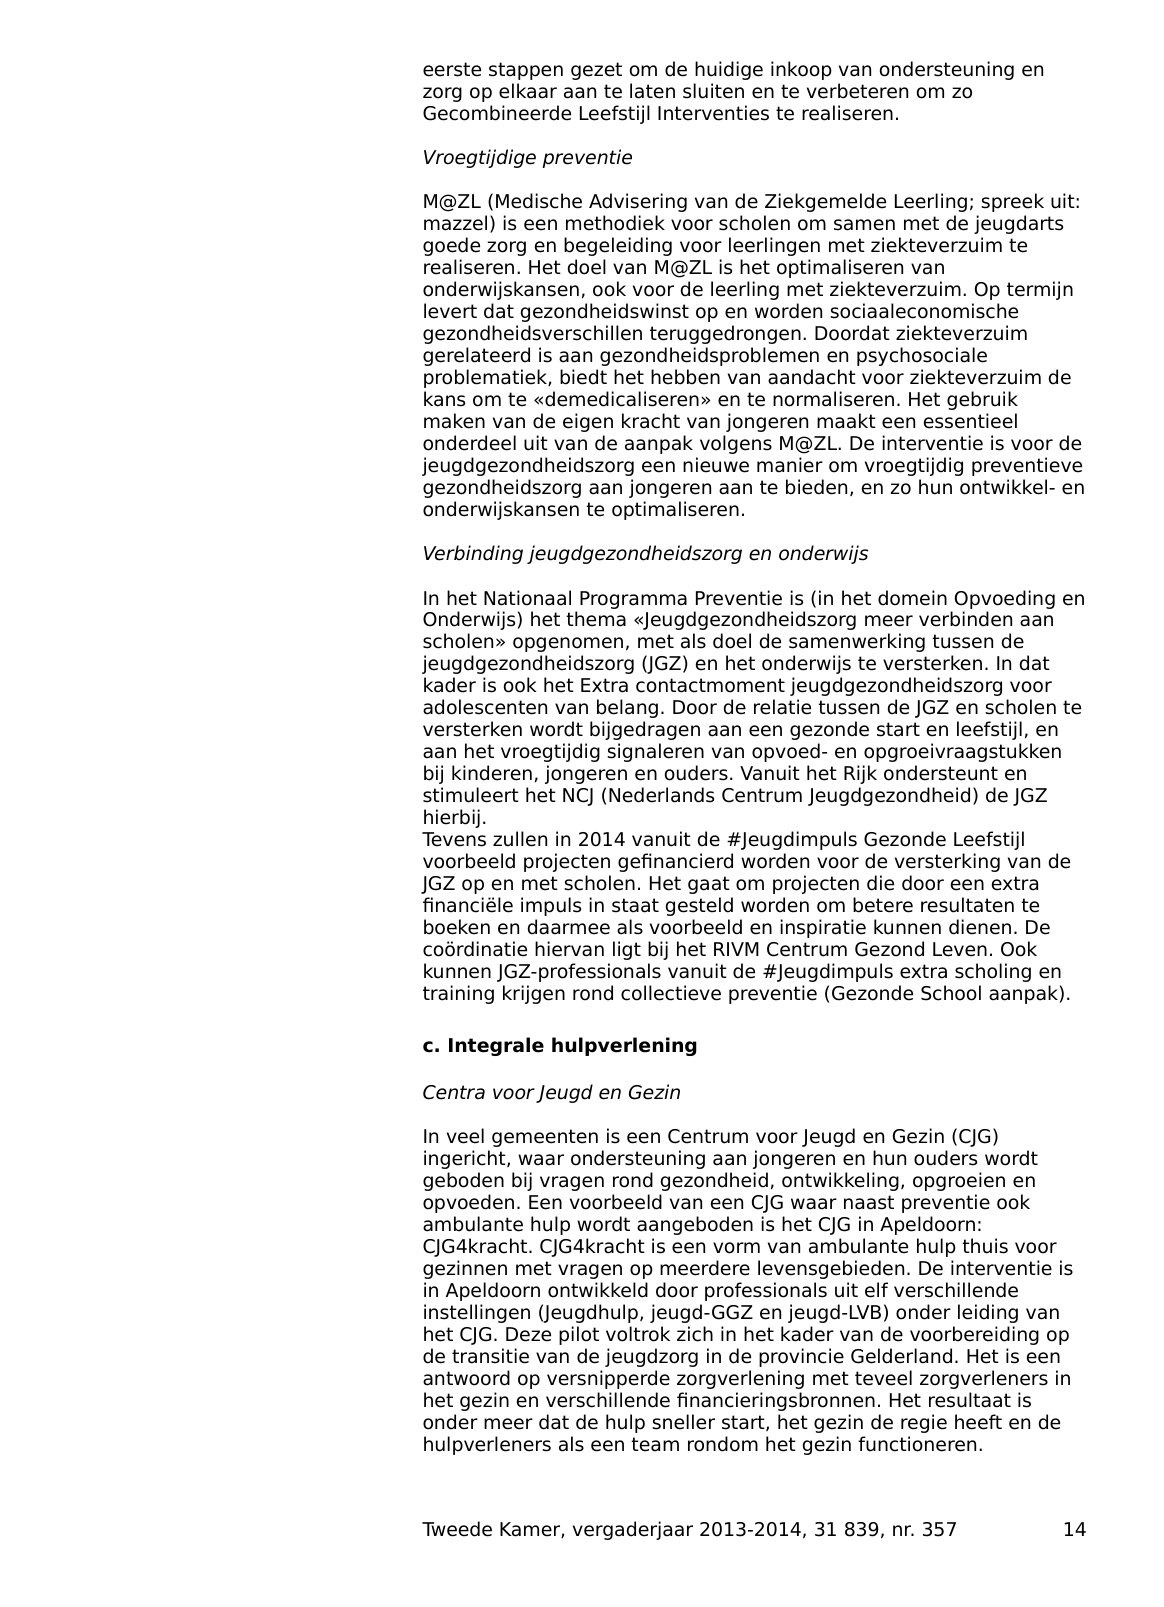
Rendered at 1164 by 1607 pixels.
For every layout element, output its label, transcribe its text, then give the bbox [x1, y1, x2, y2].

text M@ZL (Medische Advisering van de Ziekgemelde Leerling; spreek uit: mazzel) is een methodiek voor scholen om samen met de jeugdarts goede zorg en begeleiding voor leerlingen met ziekteverzuim te realiseren. Het doel van M@ZL is het optimaliseren van onderwijskansen, ook voor de leerling met ziekteverzuim. Op termijn levert dat gezondheidswinst op en worden sociaaleconomische gezondheidsverschillen teruggedrongen. Doordat ziekteverzuim gerelateerd is aan gezondheidsproblemen en psychosociale problematiek, biedt het hebben van aandacht voor ziekteverzuim de kans om te «demedicaliseren» en te normaliseren. Het gebruik maken van de eigen kracht van jongeren maakt een essentieel onderdeel uit van de aanpak volgens M@ZL. De interventie is voor de jeugdgezondheidszorg een nieuwe manier om vroegtijdig preventieve gezondheidszorg aan jongeren aan te bieden, en zo hun ontwikkel- en onderwijskansen te optimaliseren. [422, 191, 1087, 521]
subtitle Vroegtijdige preventie [422, 147, 1087, 169]
text eerste stappen gezet om de huidige inkoop van ondersteuning en zorg op elkaar aan te laten sluiten en te verbeteren om zo Gecombineerde Leefstijl Interventies te realiseren. [422, 59, 1087, 125]
subtitle Verbinding jeugdgezondheidszorg en onderwijs [422, 543, 1087, 565]
text In veel gemeenten is een Centrum voor Jeugd en Gezin (CJG) ingericht, waar ondersteuning aan jongeren en hun ouders wordt geboden bij vragen rond gezondheid, ontwikkeling, opgroeien en opvoeden. Een voorbeeld van een CJG waar naast preventie ook ambulante hulp wordt aangeboden is het CJG in Apeldoorn: CJG4kracht. CJG4kracht is een vorm van ambulante hulp thuis voor gezinnen met vragen op meerdere levensgebieden. De interventie is in Apeldoorn ontwikkeld door professionals uit elf verschillende instellingen (Jeugdhulp, jeugd-GGZ en jeugd-LVB) onder leiding van het CJG. Deze pilot voltrok zich in het kader van de voorbereiding op de transitie van de jeugdzorg in de provincie Gelderland. Het is een antwoord op versnipperde zorgverlening met teveel zorgverleners in het gezin en verschillende financieringsbronnen. Het resultaat is onder meer dat de hulp sneller start, het gezin de regie heeft en de hulpverleners als een team rondom het gezin functioneren. [422, 1126, 1087, 1456]
text In het Nationaal Programma Preventie is (in het domein Opvoeding en Onderwijs) het thema «Jeugdgezondheidszorg meer verbinden aan scholen» opgenomen, met als doel de samenwerking tussen de jeugdgezondheidszorg (JGZ) en het onderwijs te versterken. In dat kader is ook het Extra contactmoment jeugdgezondheidszorg voor adolescenten van belang. Door de relatie tussen de JGZ en scholen te versterken wordt bijgedragen aan een gezonde start en leefstijl, en aan het vroegtijdig signaleren van opvoed- en opgroeivraagstukken bij kinderen, jongeren en ouders. Vanuit het Rijk ondersteunt en stimuleert het NCJ (Nederlands Centrum Jeugdgezondheid) de JGZ hierbij. [422, 587, 1087, 829]
subtitle Centra voor Jeugd en Gezin [422, 1082, 1087, 1104]
text Tevens zullen in 2014 vanuit de #Jeugdimpuls Gezonde Leefstijl voorbeeld projecten gefinancierd worden voor de versterking van de JGZ op en met scholen. Het gaat om projecten die door een extra financiële impuls in staat gesteld worden om betere resultaten te boeken en daarmee als voorbeeld en inspiratie kunnen dienen. De coördinatie hiervan ligt bij het RIVM Centrum Gezond Leven. Ook kunnen JGZ-professionals vanuit de #Jeugdimpuls extra scholing en training krijgen rond collectieve preventie (Gezonde School aanpak). [422, 829, 1087, 1005]
subtitle c. Integrale hulpverlening [422, 1035, 1087, 1057]
